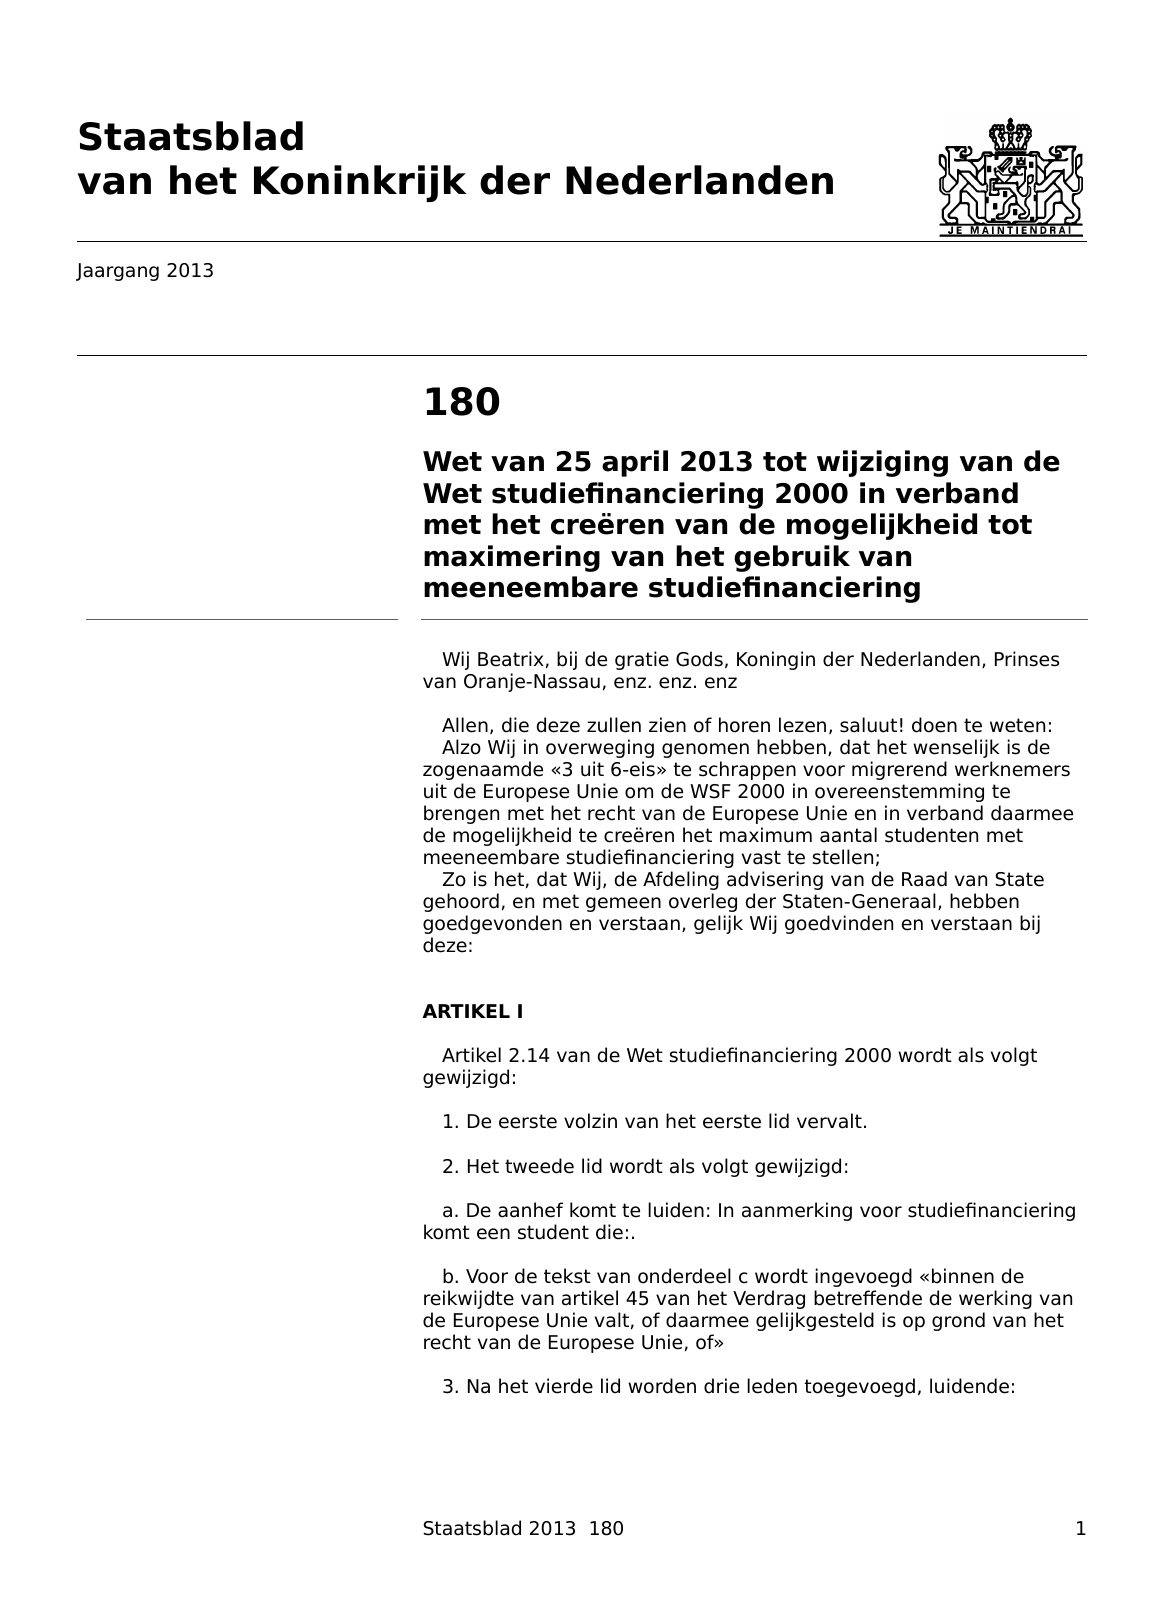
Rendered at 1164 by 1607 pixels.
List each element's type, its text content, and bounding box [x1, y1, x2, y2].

text 2. Het tweede lid wordt als volgt gewijzigd: [422, 1156, 1087, 1177]
text Allen, die deze zullen zien of horen lezen, saluut! doen te weten: [422, 715, 1087, 737]
text Wet van 25 april 2013 tot wijziging van de Wet studiefinanciering 2000 in verband met het creëren van de mogelijkheid tot maximering van het gebruik van meeneembare studiefinanciering [422, 447, 1087, 604]
table_cell Jaargang 2013 [77, 242, 1087, 355]
text 1. De eerste volzin van het eerste lid vervalt. [422, 1111, 1087, 1133]
subtitle ARTIKEL I [422, 1001, 1087, 1023]
text a. De aanhef komt te luiden: In aanmerking voor studiefinanciering komt een student die:. [422, 1200, 1087, 1244]
text b. Voor de tekst van onderdeel c wordt ingevoegd «binnen de reikwijdte van artikel 45 van het Verdrag betreffende de werking van de Europese Unie valt, of daarmee gelijkgesteld is op grond van het recht van de Europese Unie, of» [422, 1266, 1087, 1354]
table_header [886, 100, 1087, 241]
text Artikel 2.14 van de Wet studiefinanciering 2000 wordt als volgt gewijzigd: [422, 1045, 1087, 1089]
subtitle 180 [422, 381, 1087, 424]
text Zo is het, dat Wij, de Afdeling advisering van de Raad van State gehoord, en met gemeen overleg der Staten-Generaal, hebben goedgevonden en verstaan, gelijk Wij goedvinden en verstaan bij deze: [422, 869, 1087, 957]
picture [936, 115, 1087, 240]
text Wij Beatrix, bij de gratie Gods, Koningin der Nederlanden, Prinses van Oranje-Nassau, enz. enz. enz [422, 649, 1087, 693]
text Alzo Wij in overweging genomen hebben, dat het wenselijk is de zogenaamde «3 uit 6-eis» te schrappen voor migrerend werknemers uit de Europese Unie om de WSF 2000 in overeenstemming te brengen met het recht van de Europese Unie en in verband daarmee de mogelijkheid te creëren het maximum aantal studenten met meeneembare studiefinanciering vast te stellen; [422, 737, 1087, 869]
text 3. Na het vierde lid worden drie leden toegevoegd, luidende: [422, 1376, 1087, 1398]
table_header Staatsblad van het Koninkrijk der Nederlanden [77, 100, 886, 241]
